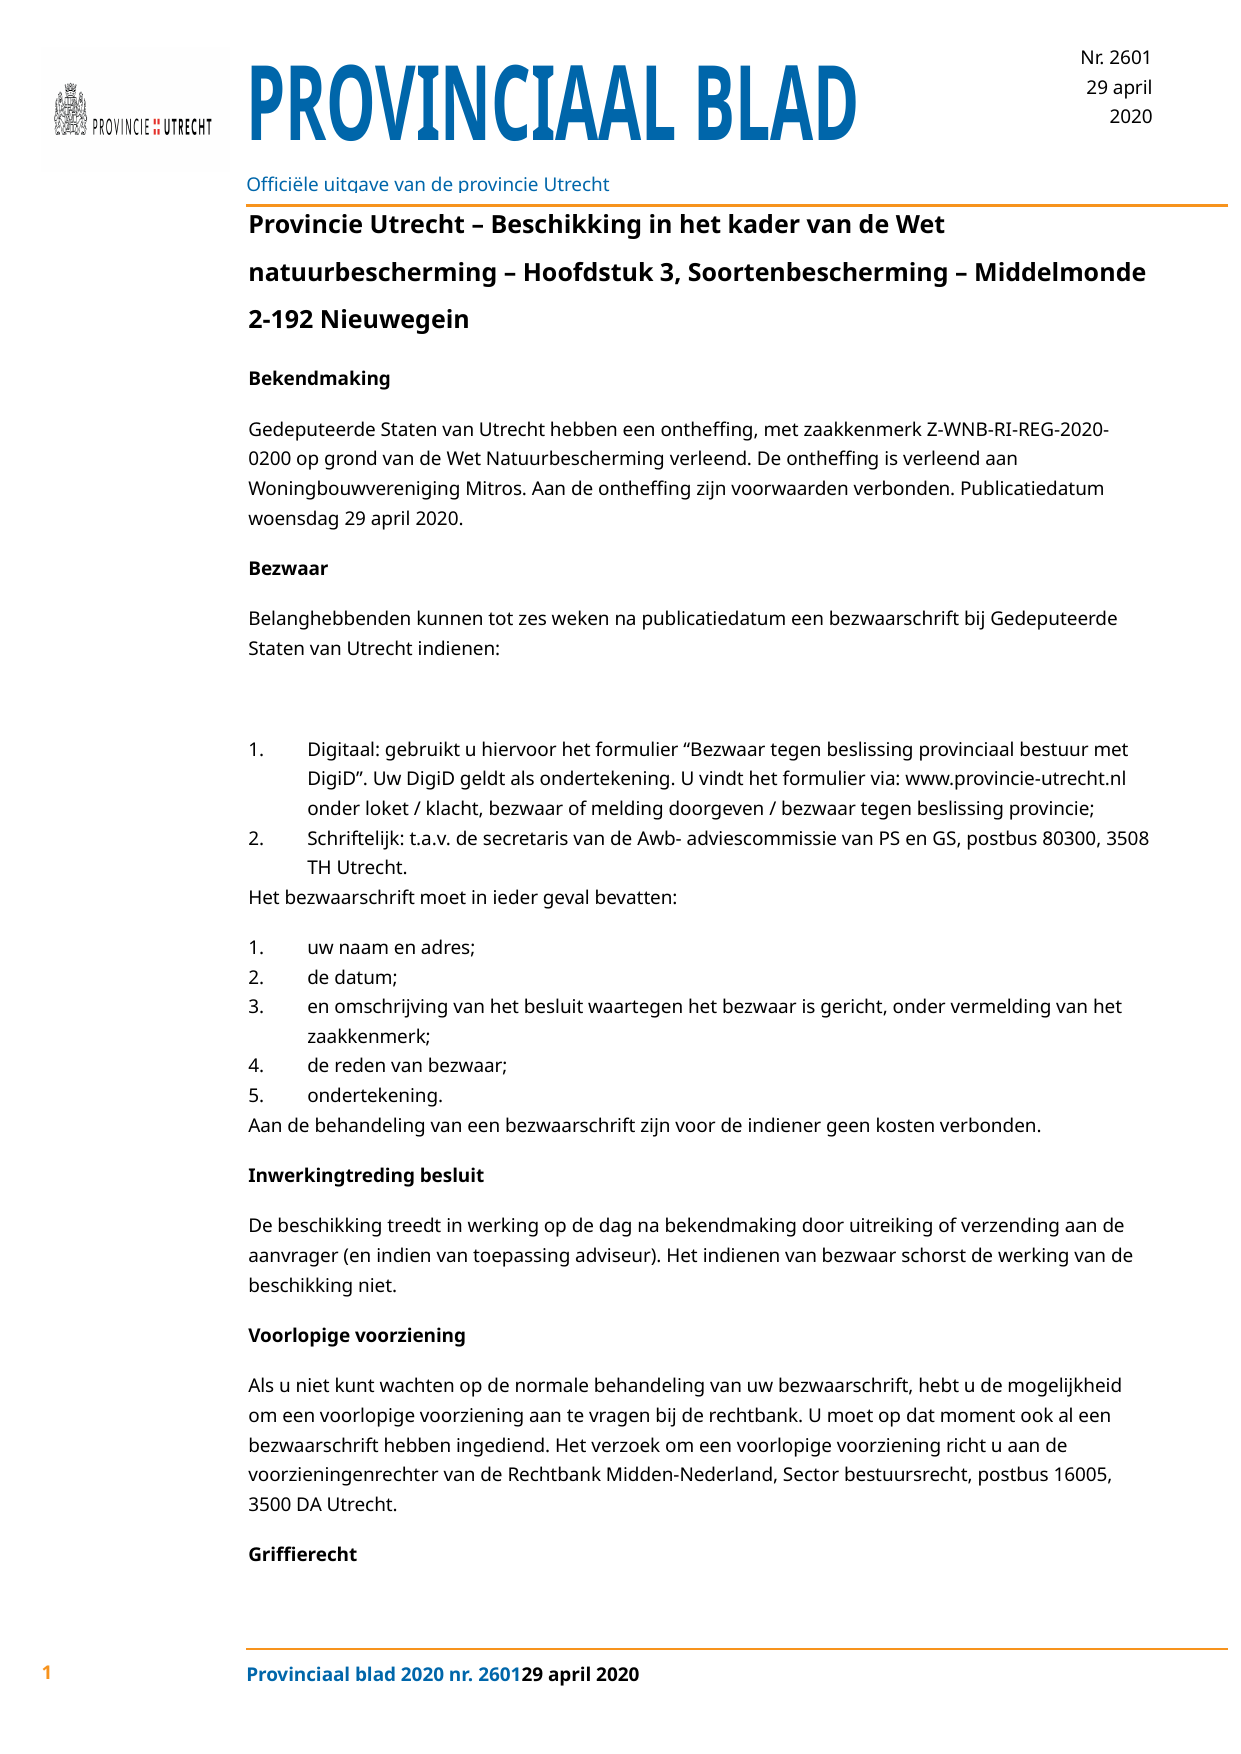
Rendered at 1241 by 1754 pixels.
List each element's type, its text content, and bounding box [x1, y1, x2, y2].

text Als u niet kunt wachten op de normale behandeling van uw bezwaarschrift, hebt u de mogelijkheid om een voorlopige voorziening aan te vragen bij de rechtbank. U moet op dat moment ook al een bezwaarschrift hebben ingediend. Het verzoek om een voorlopige voorziening richt u aan de voorzieningenrechter van de Rechtbank Midden-Nederland, Sector bestuursrecht, postbus 16005, 3500 DA Utrecht. [248, 1373, 1152, 1517]
list Digitaal: gebruikt u hiervoor het formulier “Bezwaar tegen beslissing provinciaal bestuur met DigiD”. Uw DigiD geldt als ondertekening. U vindt het formulier via: www.provincie-utrecht.nl onder loket / klacht, bezwaar of melding doorgeven / bezwaar tegen beslissing provincie; [248, 736, 1152, 821]
picture [41, 47, 231, 172]
text Belanghebbenden kunnen tot zes weken na publicatiedatum een bezwaarschrift bij Gedeputeerde Staten van Utrecht indienen: [248, 606, 1152, 661]
list ondertekening. [248, 1082, 1152, 1108]
list en omschrijving van het besluit waartegen het bezwaar is gericht, onder vermelding van het zaakkenmerk; [248, 993, 1152, 1049]
text Het bezwaarschrift moet in ieder geval bevatten: [248, 884, 1152, 909]
list de datum; [248, 964, 1152, 989]
text Bekendmaking [248, 366, 1152, 391]
text Griffierecht [248, 1541, 1152, 1567]
text Voorlopige voorziening [248, 1322, 1152, 1348]
text Gedeputeerde Staten van Utrecht hebben een ontheffing, met zaakkenmerk Z-WNB-RI-REG-2020-0200 op grond van de Wet Natuurbescherming verleend. De ontheffing is verleend aan Woningbouwvereniging Mitros. Aan de ontheffing zijn voorwaarden verbonden. Publicatiedatum woensdag 29 april 2020. [248, 416, 1152, 530]
text Aan de behandeling van een bezwaarschrift zijn voor de indiener geen kosten verbonden. [248, 1112, 1152, 1137]
text Inwerkingtreding besluit [248, 1162, 1152, 1188]
list de reden van bezwaar; [248, 1053, 1152, 1078]
list uw naam en adres; [248, 934, 1152, 960]
text Bezwaar [248, 555, 1152, 581]
text De beschikking treedt in werking op de dag na bekendmaking door uitreiking of verzending aan de aanvrager (en indien van toepassing adviseur). Het indienen van bezwaar schorst de werking van de beschikking niet. [248, 1213, 1152, 1297]
list Schriftelijk: t.a.v. de secretaris van de Awb- adviescommissie van PS en GS, postbus 80300, 3508 TH Utrecht. [248, 825, 1152, 880]
text Provincie Utrecht – Beschikking in het kader van de Wet natuurbescherming – Hoofdstuk 3, Soortenbescherming – Middelmonde 2-192 Nieuwegein [248, 207, 1152, 336]
